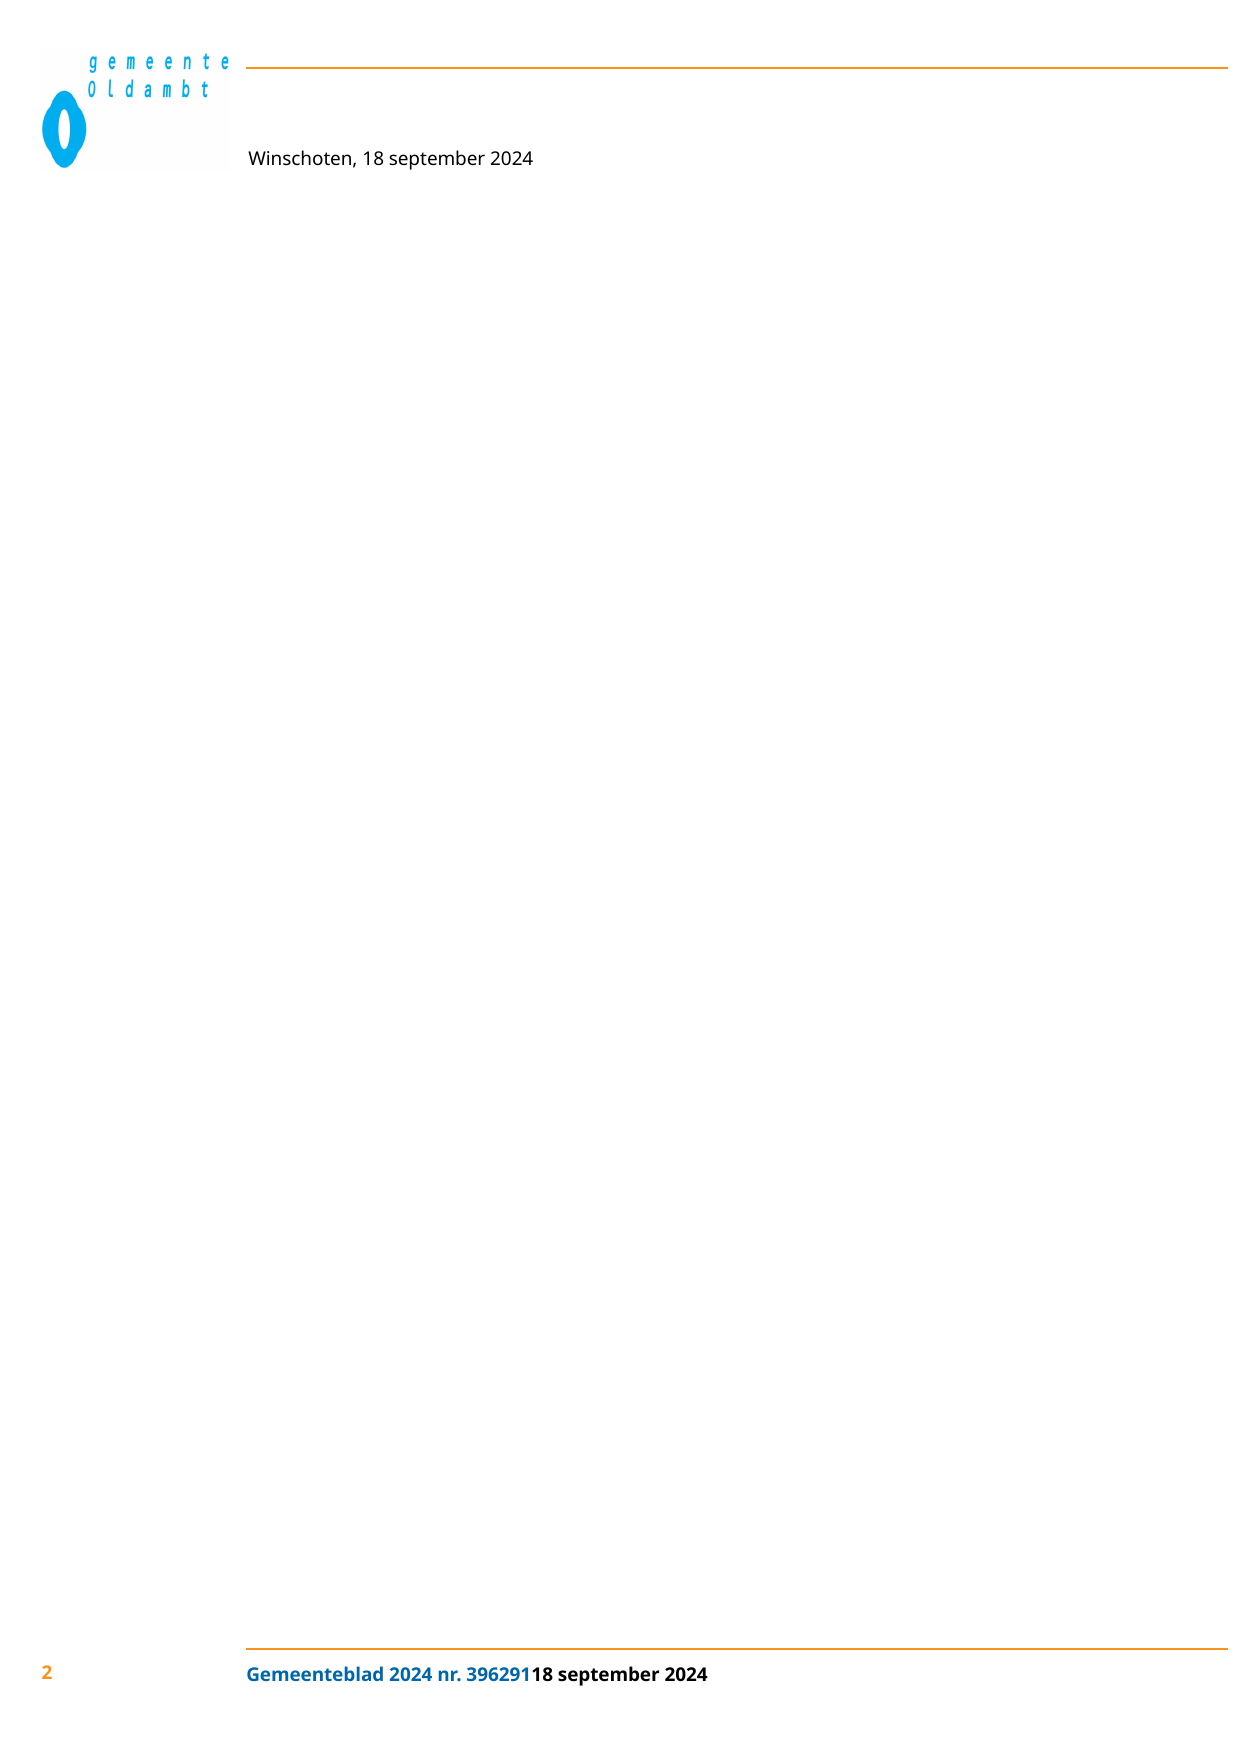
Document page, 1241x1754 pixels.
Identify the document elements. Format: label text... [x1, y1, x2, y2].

text Winschoten, 18 september 2024 [248, 145, 1152, 171]
picture [41, 47, 231, 172]
